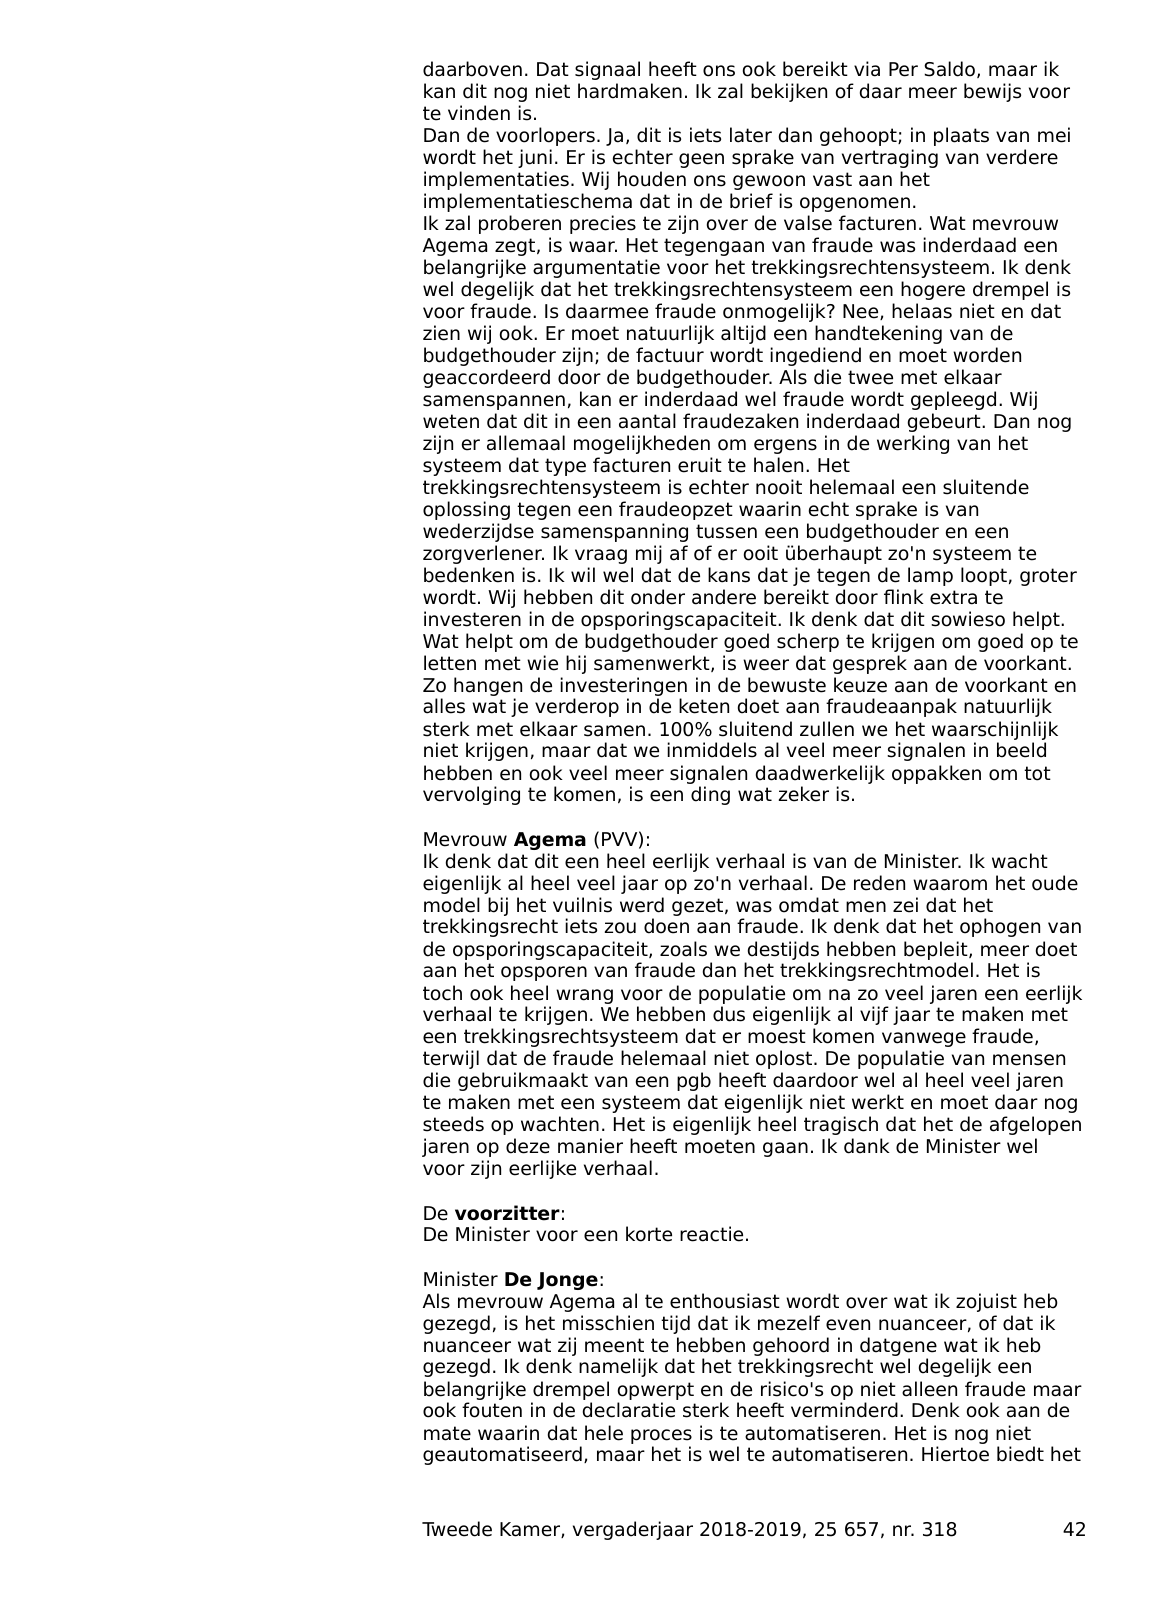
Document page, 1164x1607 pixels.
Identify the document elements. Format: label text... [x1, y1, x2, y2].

text Minister De Jonge: [422, 1268, 1087, 1291]
text Mevrouw Agema (PVV): [422, 828, 1087, 851]
text Ik zal proberen precies te zijn over de valse facturen. Wat mevrouw Agema zegt, is waar. Het tegengaan van fraude was inderdaad een belangrijke argumentatie voor het trekkingsrechtensysteem. Ik denk wel degelijk dat het trekkingsrechtensysteem een hogere drempel is voor fraude. Is daarmee fraude onmogelijk? Nee, helaas niet en dat zien wij ook. Er moet natuurlijk altijd een handtekening van de budgethouder zijn; de factuur wordt ingediend en moet worden geaccordeerd door de budgethouder. Als die twee met elkaar samenspannen, kan er inderdaad wel fraude wordt gepleegd. Wij weten dat dit in een aantal fraudezaken inderdaad gebeurt. Dan nog zijn er allemaal mogelijkheden om ergens in de werking van het systeem dat type facturen eruit te halen. Het trekkingsrechtensysteem is echter nooit helemaal een sluitende oplossing tegen een fraudeopzet waarin echt sprake is van wederzijdse samenspanning tussen een budgethouder en een zorgverlener. Ik vraag mij af of er ooit überhaupt zo'n systeem te bedenken is. Ik wil wel dat de kans dat je tegen de lamp loopt, groter wordt. Wij hebben dit onder andere bereikt door flink extra te investeren in de opsporingscapaciteit. Ik denk dat dit sowieso helpt. Wat helpt om de budgethouder goed scherp te krijgen om goed op te letten met wie hij samenwerkt, is weer dat gesprek aan de voorkant. Zo hangen de investeringen in de bewuste keuze aan de voorkant en alles wat je verderop in de keten doet aan fraudeaanpak natuurlijk sterk met elkaar samen. 100% sluitend zullen we het waarschijnlijk niet krijgen, maar dat we inmiddels al veel meer signalen in beeld hebben en ook veel meer signalen daadwerkelijk oppakken om tot vervolging te komen, is een ding wat zeker is. [422, 213, 1087, 806]
text Als mevrouw Agema al te enthousiast wordt over wat ik zojuist heb gezegd, is het misschien tijd dat ik mezelf even nuanceer, of dat ik nuanceer wat zij meent te hebben gehoord in datgene wat ik heb gezegd. Ik denk namelijk dat het trekkingsrecht wel degelijk een belangrijke drempel opwerpt en de risico's op niet alleen fraude maar ook fouten in de declaratie sterk heeft verminderd. Denk ook aan de mate waarin dat hele proces is te automatiseren. Het is nog niet geautomatiseerd, maar het is wel te automatiseren. Hiertoe biedt het [422, 1291, 1087, 1466]
text daarboven. Dat signaal heeft ons ook bereikt via Per Saldo, maar ik kan dit nog niet hardmaken. Ik zal bekijken of daar meer bewijs voor te vinden is. [422, 59, 1087, 125]
text Ik denk dat dit een heel eerlijk verhaal is van de Minister. Ik wacht eigenlijk al heel veel jaar op zo'n verhaal. De reden waarom het oude model bij het vuilnis werd gezet, was omdat men zei dat het trekkingsrecht iets zou doen aan fraude. Ik denk dat het ophogen van de opsporingscapaciteit, zoals we destijds hebben bepleit, meer doet aan het opsporen van fraude dan het trekkingsrechtmodel. Het is toch ook heel wrang voor de populatie om na zo veel jaren een eerlijk verhaal te krijgen. We hebben dus eigenlijk al vijf jaar te maken met een trekkingsrechtsysteem dat er moest komen vanwege fraude, terwijl dat de fraude helemaal niet oplost. De populatie van mensen die gebruikmaakt van een pgb heeft daardoor wel al heel veel jaren te maken met een systeem dat eigenlijk niet werkt en moet daar nog steeds op wachten. Het is eigenlijk heel tragisch dat het de afgelopen jaren op deze manier heeft moeten gaan. Ik dank de Minister wel voor zijn eerlijke verhaal. [422, 851, 1087, 1180]
text De Minister voor een korte reactie. [422, 1224, 1087, 1246]
text Dan de voorlopers. Ja, dit is iets later dan gehoopt; in plaats van mei wordt het juni. Er is echter geen sprake van vertraging van verdere implementaties. Wij houden ons gewoon vast aan het implementatieschema dat in de brief is opgenomen. [422, 125, 1087, 213]
text De voorzitter: [422, 1202, 1087, 1224]
